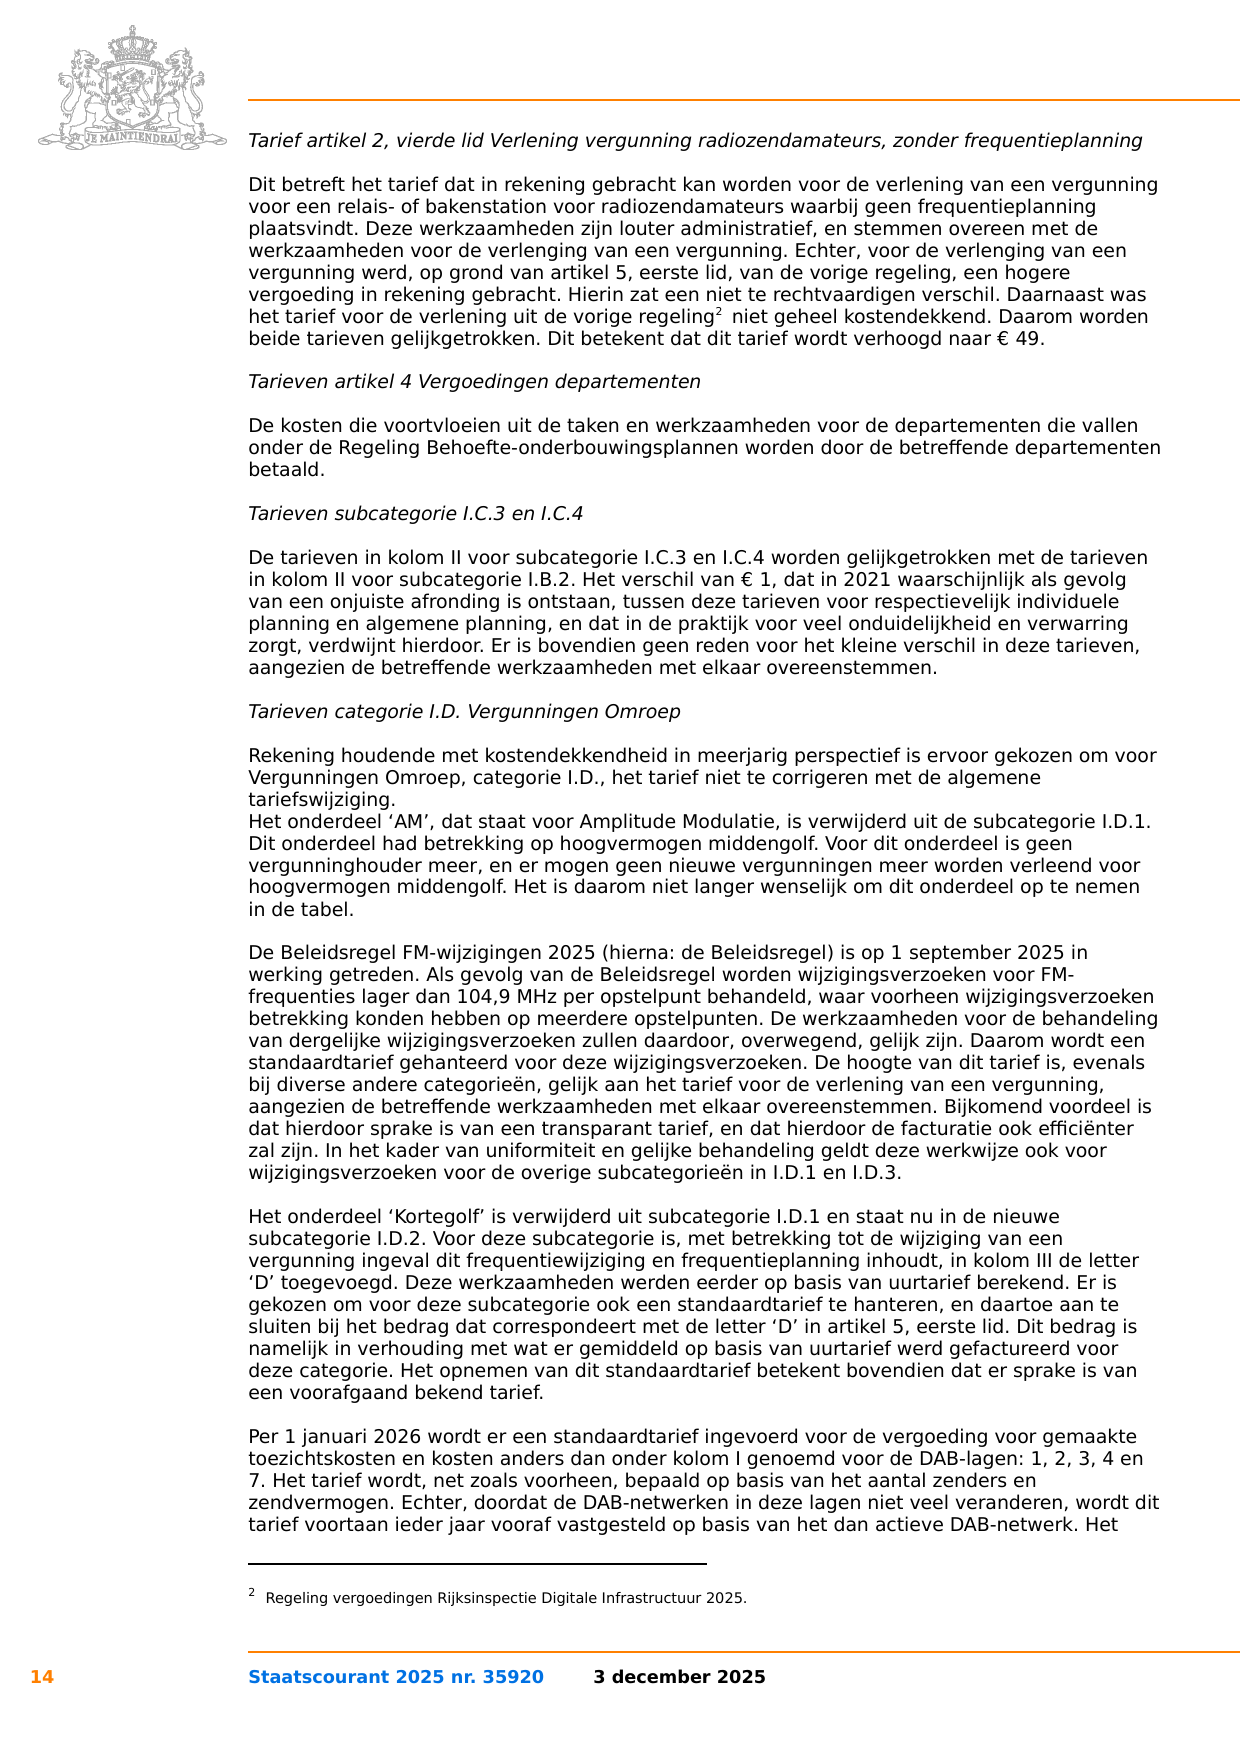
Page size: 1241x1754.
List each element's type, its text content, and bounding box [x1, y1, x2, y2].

subtitle Tarieven artikel 4 Vergoedingen departementen [248, 371, 1163, 393]
text De tarieven in kolom II voor subcategorie I.C.3 en I.C.4 worden gelijkgetrokken met de tarieven in kolom II voor subcategorie I.B.2. Het verschil van € 1, dat in 2021 waarschijnlijk als gevolg van een onjuiste afronding is ontstaan, tussen deze tarieven voor respectievelijk individuele planning en algemene planning, en dat in de praktijk voor veel onduidelijkheid en verwarring zorgt, verdwijnt hierdoor. Er is bovendien geen reden voor het kleine verschil in deze tarieven, aangezien de betreffende werkzaamheden met elkaar overeenstemmen. [248, 547, 1163, 679]
picture [38, 25, 227, 150]
text De kosten die voortvloeien uit de taken en werkzaamheden voor de departementen die vallen onder de Regeling Behoefte-onderbouwingsplannen worden door de betreffende departementen betaald. [248, 415, 1163, 481]
subtitle Tarieven categorie I.D. Vergunningen Omroep [248, 701, 1163, 723]
subtitle Tarief artikel 2, vierde lid Verlening vergunning radiozendamateurs, zonder frequentieplanning [248, 130, 1163, 152]
text Per 1 januari 2026 wordt er een standaardtarief ingevoerd voor de vergoeding voor gemaakte toezichtskosten en kosten anders dan onder kolom I genoemd voor de DAB-lagen: 1, 2, 3, 4 en 7. Het tarief wordt, net zoals voorheen, bepaald op basis van het aantal zenders en zendvermogen. Echter, doordat de DAB-netwerken in deze lagen niet veel veranderen, wordt dit tarief voortaan ieder jaar vooraf vastgesteld op basis van het dan actieve DAB-netwerk. Het [248, 1426, 1163, 1536]
text De Beleidsregel FM-wijzigingen 2025 (hierna: de Beleidsregel) is op 1 september 2025 in werking getreden. Als gevolg van de Beleidsregel worden wijzigingsverzoeken voor FM-frequenties lager dan 104,9 MHz per opstelpunt behandeld, waar voorheen wijzigingsverzoeken betrekking konden hebben op meerdere opstelpunten. De werkzaamheden voor de behandeling van dergelijke wijzigingsverzoeken zullen daardoor, overwegend, gelijk zijn. Daarom wordt een standaardtarief gehanteerd voor deze wijzigingsverzoeken. De hoogte van dit tarief is, evenals bij diverse andere categorieën, gelijk aan het tarief voor de verlening van een vergunning, aangezien de betreffende werkzaamheden met elkaar overeenstemmen. Bijkomend voordeel is dat hierdoor sprake is van een transparant tarief, en dat hierdoor de facturatie ook efficiënter zal zijn. In het kader van uniformiteit en gelijke behandeling geldt deze werkwijze ook voor wijzigingsverzoeken voor de overige subcategorieën in I.D.1 en I.D.3. [248, 942, 1163, 1184]
text Rekening houdende met kostendekkendheid in meerjarig perspectief is ervoor gekozen om voor Vergunningen Omroep, categorie I.D., het tarief niet te corrigeren met de algemene tariefswijziging. [248, 744, 1163, 811]
subtitle Tarieven subcategorie I.C.3 en I.C.4 [248, 503, 1163, 525]
text Het onderdeel ‘AM’, dat staat voor Amplitude Modulatie, is verwijderd uit de subcategorie I.D.1. Dit onderdeel had betrekking op hoogvermogen middengolf. Voor dit onderdeel is geen vergunninghouder meer, en er mogen geen nieuwe vergunningen meer worden verleend voor hoogvermogen middengolf. Het is daarom niet langer wenselijk om dit onderdeel op te nemen in de tabel. [248, 811, 1163, 920]
text Het onderdeel ‘Kortegolf’ is verwijderd uit subcategorie I.D.1 en staat nu in de nieuwe subcategorie I.D.2. Voor deze subcategorie is, met betrekking tot de wijziging van een vergunning ingeval dit frequentiewijziging en frequentieplanning inhoudt, in kolom III de letter ‘D’ toegevoegd. Deze werkzaamheden werden eerder op basis van uurtarief berekend. Er is gekozen om voor deze subcategorie ook een standaardtarief te hanteren, en daartoe aan te sluiten bij het bedrag dat correspondeert met de letter ‘D’ in artikel 5, eerste lid. Dit bedrag is namelijk in verhouding met wat er gemiddeld op basis van uurtarief werd gefactureerd voor deze categorie. Het opnemen van dit standaardtarief betekent bovendien dat er sprake is van een voorafgaand bekend tarief. [248, 1206, 1163, 1404]
text Dit betreft het tarief dat in rekening gebracht kan worden voor de verlening van een vergunning voor een relais- of bakenstation voor radiozendamateurs waarbij geen frequentieplanning plaatsvindt. Deze werkzaamheden zijn louter administratief, en stemmen overeen met de werkzaamheden voor de verlenging van een vergunning. Echter, voor de verlenging van een vergunning werd, op grond van artikel 5, eerste lid, van de vorige regeling, een hogere vergoeding in rekening gebracht. Hierin zat een niet te rechtvaardigen verschil. Daarnaast was het tarief voor de verlening uit de vorige regeling niet geheel kostendekkend. Daarom worden beide tarieven gelijkgetrokken. Dit betekent dat dit tarief wordt verhoogd naar € 49. [248, 174, 1163, 349]
text Regeling vergoedingen Rijksinspectie Digitale Infrastructuur 2025. [248, 1586, 1163, 1608]
